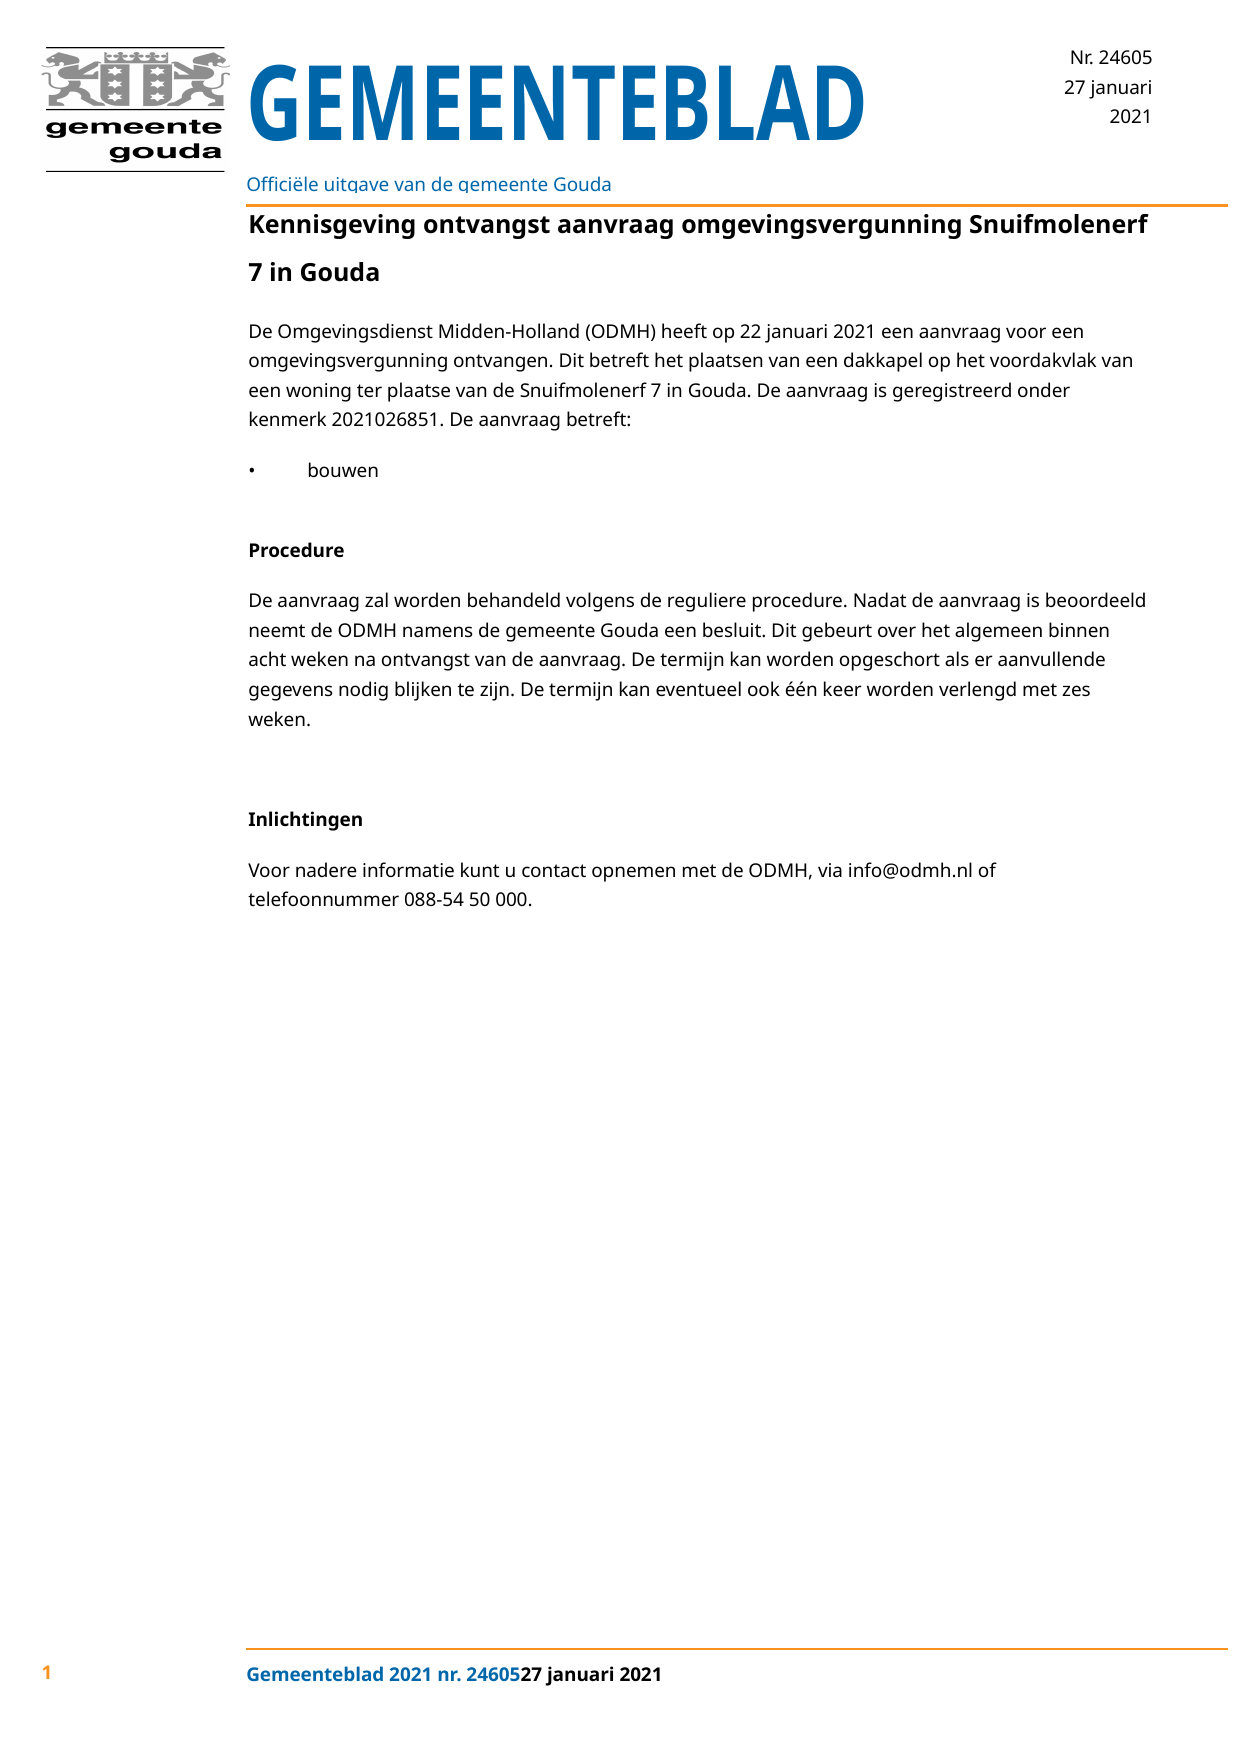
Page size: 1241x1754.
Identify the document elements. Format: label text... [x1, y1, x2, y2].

text Voor nadere informatie kunt u contact opnemen met de ODMH, via info@odmh.nl of telefoonnummer 088-54 50 000. [248, 857, 1152, 912]
text De aanvraag zal worden behandeld volgens de reguliere procedure. Nadat de aanvraag is beoordeeld neemt de ODMH namens de gemeente Gouda een besluit. Dit gebeurt over het algemeen binnen acht weken na ontvangst van de aanvraag. De termijn kan worden opgeschort als er aanvullende gegevens nodig blijken te zijn. De termijn kan eventueel ook één keer worden verlengd met zes weken. [248, 587, 1152, 732]
list bouwen [248, 457, 1152, 483]
text Procedure [248, 537, 1152, 563]
text Kennisgeving ontvangst aanvraag omgevingsvergunning Snuifmolenerf 7 in Gouda [248, 207, 1152, 288]
text De Omgevingsdienst Midden-Holland (ODMH) heeft op 22 januari 2021 een aanvraag voor een omgevingsvergunning ontvangen. Dit betreft het plaatsen van een dakkapel op het voordakvlak van een woning ter plaatse van de Snuifmolenerf 7 in Gouda. De aanvraag is geregistreerd onder kenmerk 2021026851. De aanvraag betreft: [248, 318, 1152, 432]
text Inlichtingen [248, 807, 1152, 832]
picture [41, 47, 231, 172]
